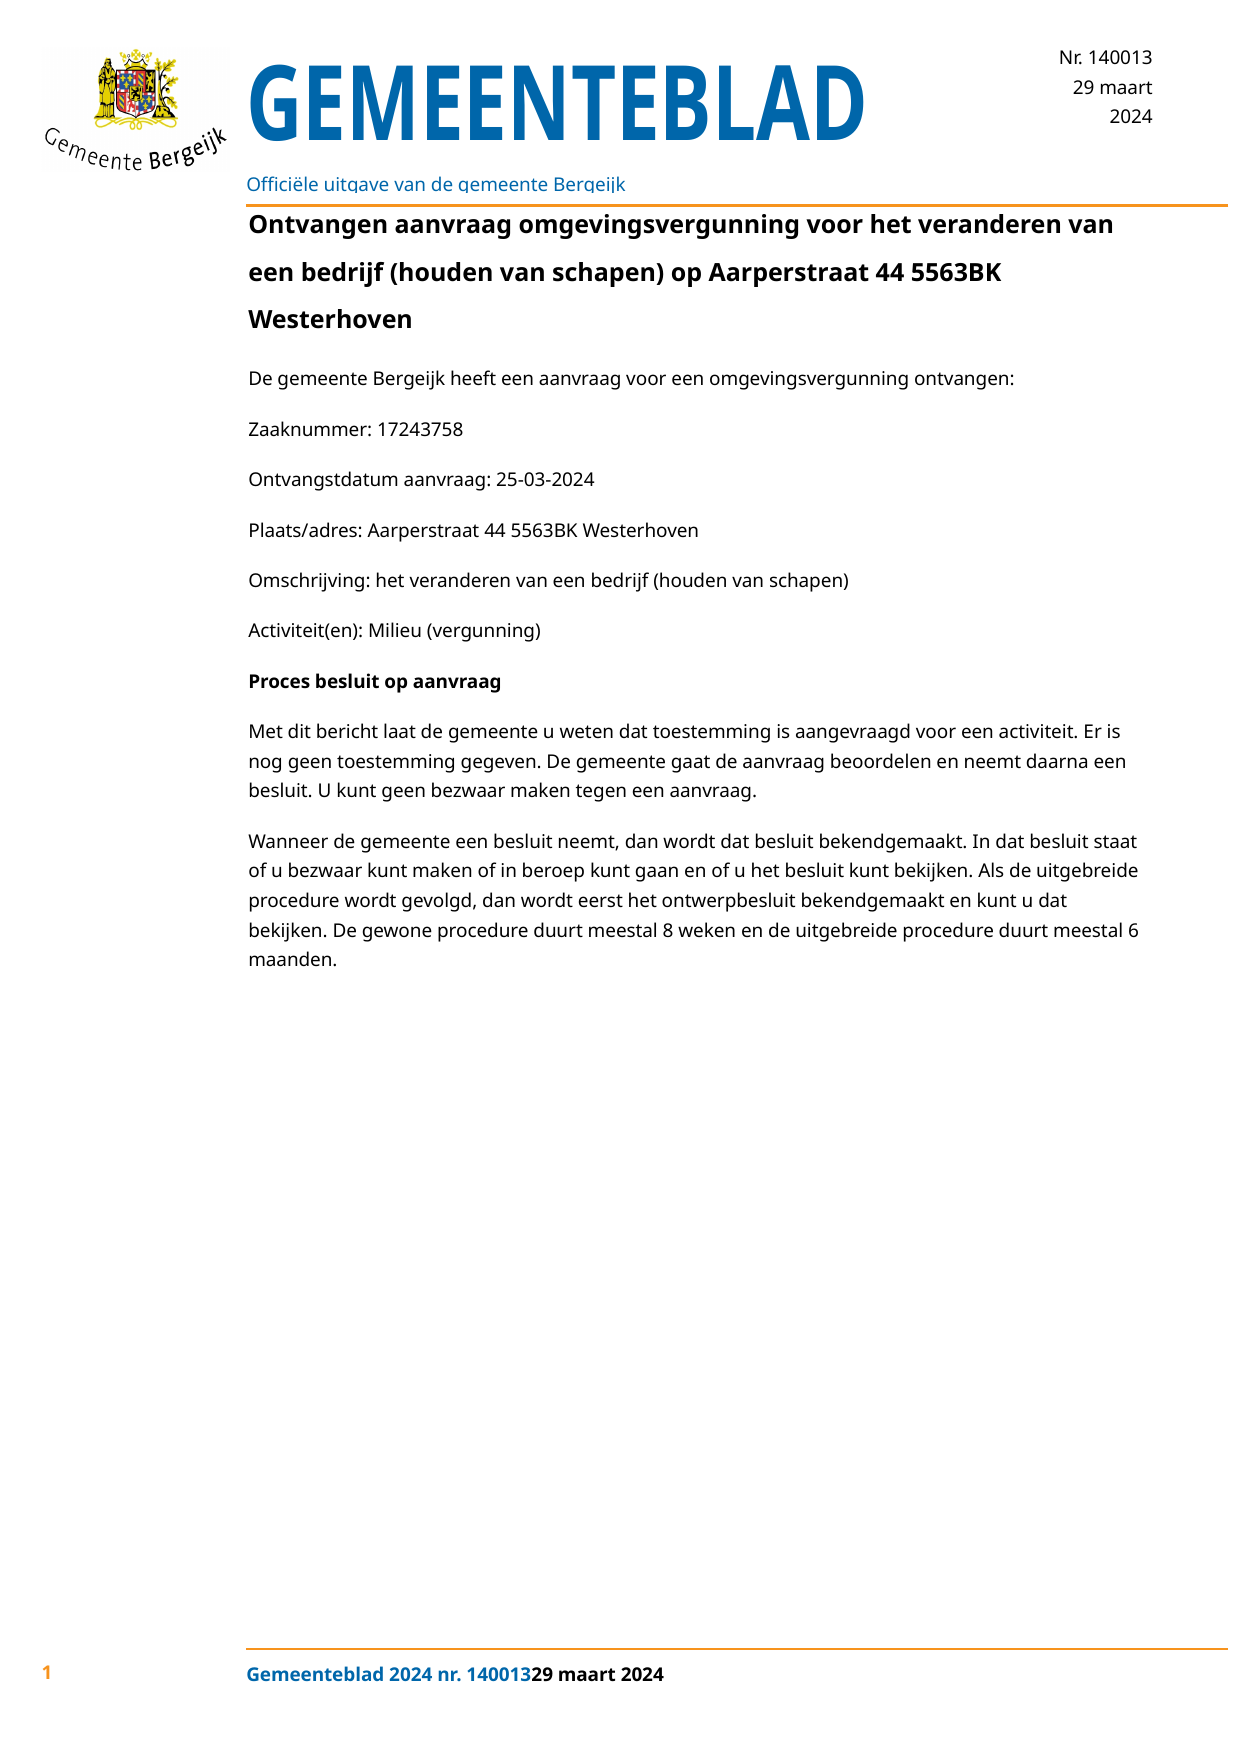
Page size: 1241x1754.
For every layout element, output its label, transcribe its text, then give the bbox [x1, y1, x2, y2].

picture [41, 47, 231, 172]
text Proces besluit op aanvraag [248, 668, 1152, 694]
text Activiteit(en): Milieu (vergunning) [248, 618, 1152, 643]
text Omschrijving: het veranderen van een bedrijf (houden van schapen) [248, 567, 1152, 593]
text De gemeente Bergeijk heeft een aanvraag voor een omgevingsvergunning ontvangen: [248, 366, 1152, 391]
text Met dit bericht laat de gemeente u weten dat toestemming is aangevraagd voor een activiteit. Er is nog geen toestemming gegeven. De gemeente gaat de aanvraag beoordelen en neemt daarna een besluit. U kunt geen bezwaar maken tegen een aanvraag. [248, 718, 1152, 803]
text Plaats/adres: Aarperstraat 44 5563BK Westerhoven [248, 517, 1152, 542]
text Ontvangstdatum aanvraag: 25-03-2024 [248, 466, 1152, 492]
text Ontvangen aanvraag omgevingsvergunning voor het veranderen van een bedrijf (houden van schapen) op Aarperstraat 44 5563BK Westerhoven [248, 207, 1152, 336]
text Zaaknummer: 17243758 [248, 416, 1152, 442]
text Wanneer de gemeente een besluit neemt, dan wordt dat besluit bekendgemaakt. In dat besluit staat of u bezwaar kunt maken of in beroep kunt gaan en of u het besluit kunt bekijken. Als de uitgebreide procedure wordt gevolgd, dan wordt eerst het ontwerpbesluit bekendgemaakt en kunt u dat bekijken. De gewone procedure duurt meestal 8 weken en de uitgebreide procedure duurt meestal 6 maanden. [248, 828, 1152, 972]
